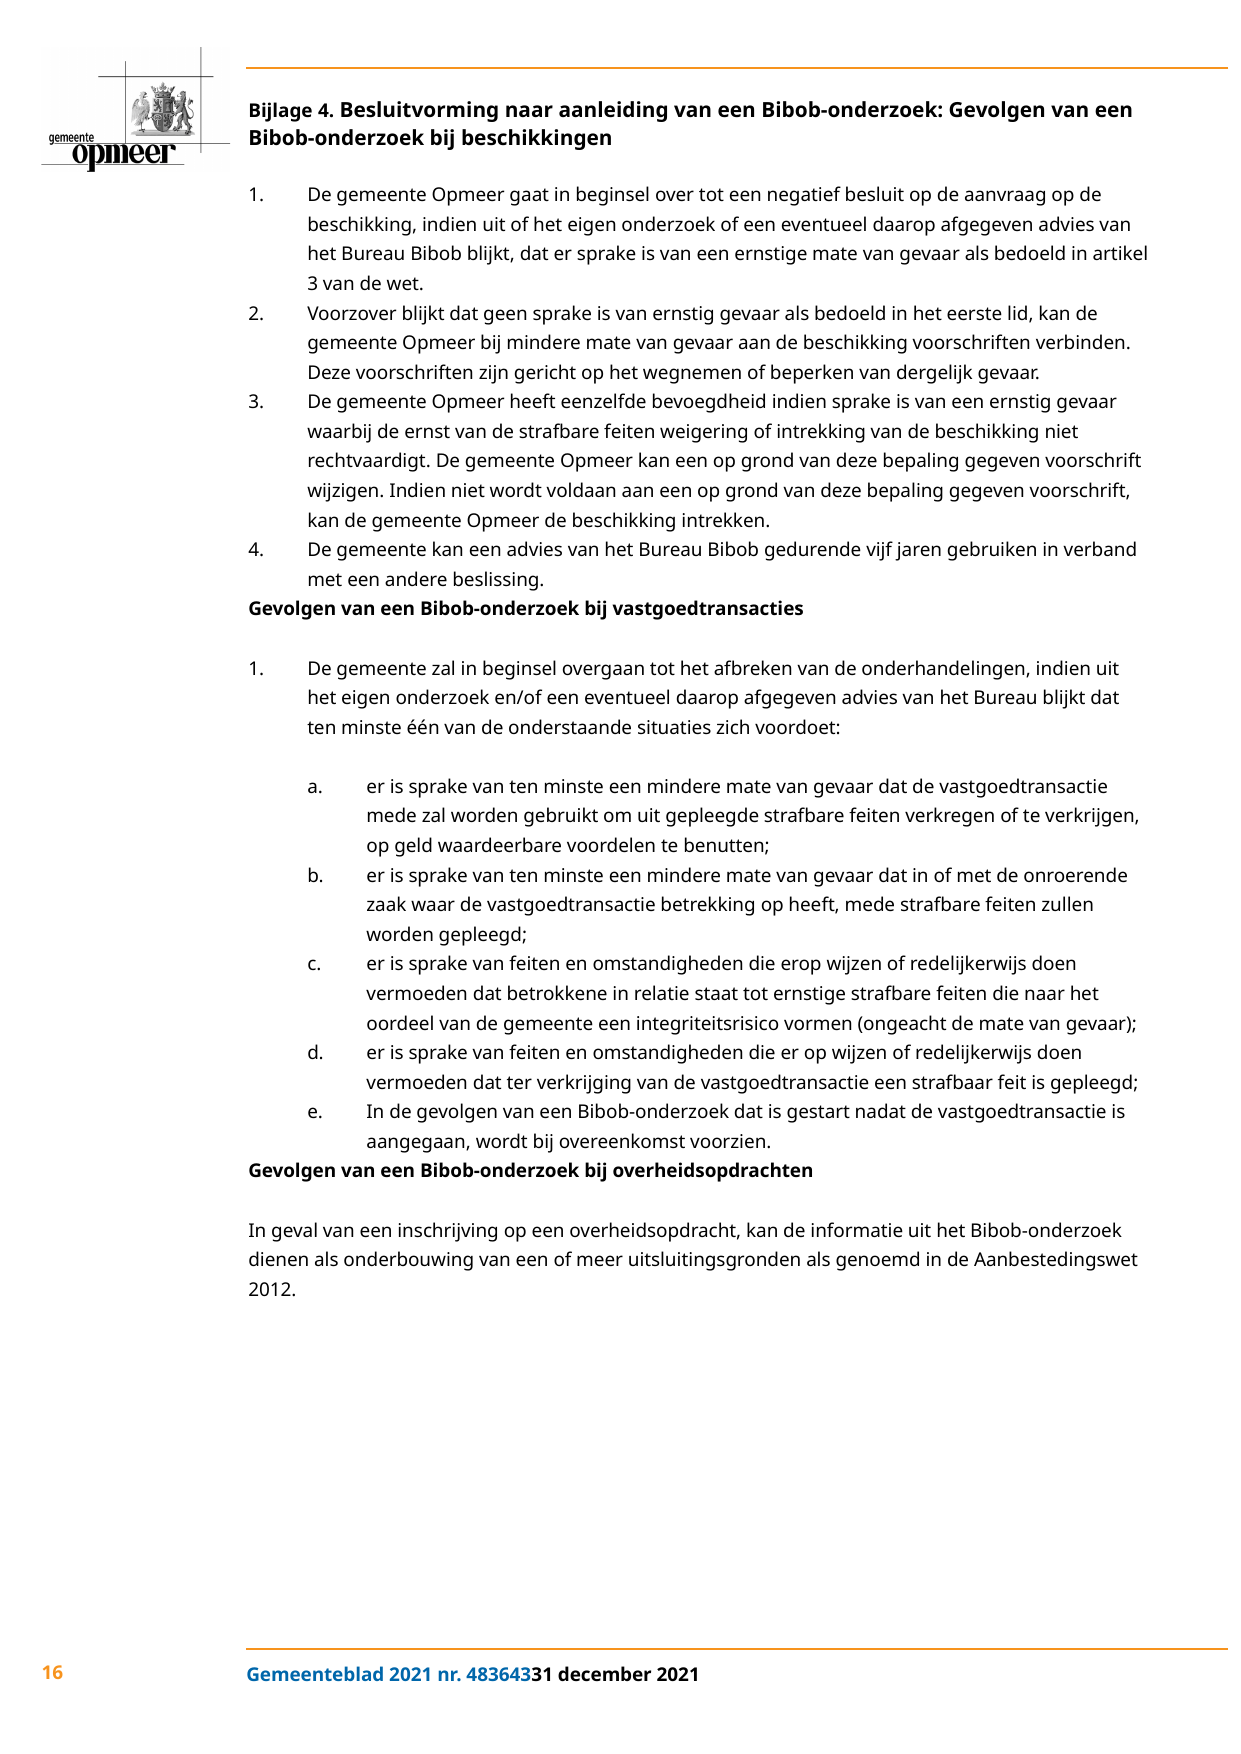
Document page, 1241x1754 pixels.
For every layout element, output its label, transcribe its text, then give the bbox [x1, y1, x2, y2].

text Gevolgen van een Bibob-onderzoek bij overheidsopdrachten [248, 1158, 1152, 1183]
list er is sprake van feiten en omstandigheden die erop wijzen of redelijkerwijs doen vermoeden dat betrokkene in relatie staat tot ernstige strafbare feiten die naar het oordeel van de gemeente een integriteitsrisico vormen (ongeacht de mate van gevaar); [307, 951, 1152, 1035]
list De gemeente Opmeer gaat in beginsel over tot een negatief besluit op de aanvraag op de beschikking, indien uit of het eigen onderzoek of een eventueel daarop afgegeven advies van het Bureau Bibob blijkt, dat er sprake is van een ernstige mate van gevaar als bedoeld in artikel 3 van de wet. [248, 181, 1152, 296]
list De gemeente zal in beginsel overgaan tot het afbreken van de onderhandelingen, indien uit het eigen onderzoek en/of een eventueel daarop afgegeven advies van het Bureau blijkt dat ten minste één van de onderstaande situaties zich voordoet: [248, 655, 1152, 739]
list De gemeente kan een advies van het Bureau Bibob gedurende vijf jaren gebruiken in verband met een andere beslissing. [248, 536, 1152, 592]
list Voorzover blijkt dat geen sprake is van ernstig gevaar als bedoeld in het eerste lid, kan de gemeente Opmeer bij mindere mate van gevaar aan de beschikking voorschriften verbinden. Deze voorschriften zijn gericht op het wegnemen of beperken van dergelijk gevaar. [248, 300, 1152, 384]
list In de gevolgen van een Bibob-onderzoek dat is gestart nadat de vastgoedtransactie is aangegaan, wordt bij overeenkomst voorzien. [307, 1098, 1152, 1154]
text In geval van een inschrijving op een overheidsopdracht, kan de informatie uit het Bibob-onderzoek dienen als onderbouwing van een of meer uitsluitingsgronden als genoemd in de Aanbestedingswet 2012. [248, 1217, 1152, 1302]
text Gevolgen van een Bibob-onderzoek bij vastgoedtransacties [248, 596, 1152, 621]
list er is sprake van ten minste een mindere mate van gevaar dat de vastgoedtransactie mede zal worden gebruikt om uit gepleegde strafbare feiten verkregen of te verkrijgen, op geld waardeerbare voordelen te benutten; [307, 773, 1152, 858]
text Bijlage 4. Besluitvorming naar aanleiding van een Bibob-onderzoek: Gevolgen van een Bibob-onderzoek bij beschikkingen [248, 95, 1152, 152]
picture [41, 47, 231, 172]
list De gemeente Opmeer heeft eenzelfde bevoegdheid indien sprake is van een ernstig gevaar waarbij de ernst van de strafbare feiten weigering of intrekking van de beschikking niet rechtvaardigt. De gemeente Opmeer kan een op grond van deze bepaling gegeven voorschrift wijzigen. Indien niet wordt voldaan aan een op grond van deze bepaling gegeven voorschrift, kan de gemeente Opmeer de beschikking intrekken. [248, 388, 1152, 532]
list er is sprake van ten minste een mindere mate van gevaar dat in of met de onroerende zaak waar de vastgoedtransactie betrekking op heeft, mede strafbare feiten zullen worden gepleegd; [307, 862, 1152, 947]
list er is sprake van feiten en omstandigheden die er op wijzen of redelijkerwijs doen vermoeden dat ter verkrijging van de vastgoedtransactie een strafbaar feit is gepleegd; [307, 1039, 1152, 1094]
